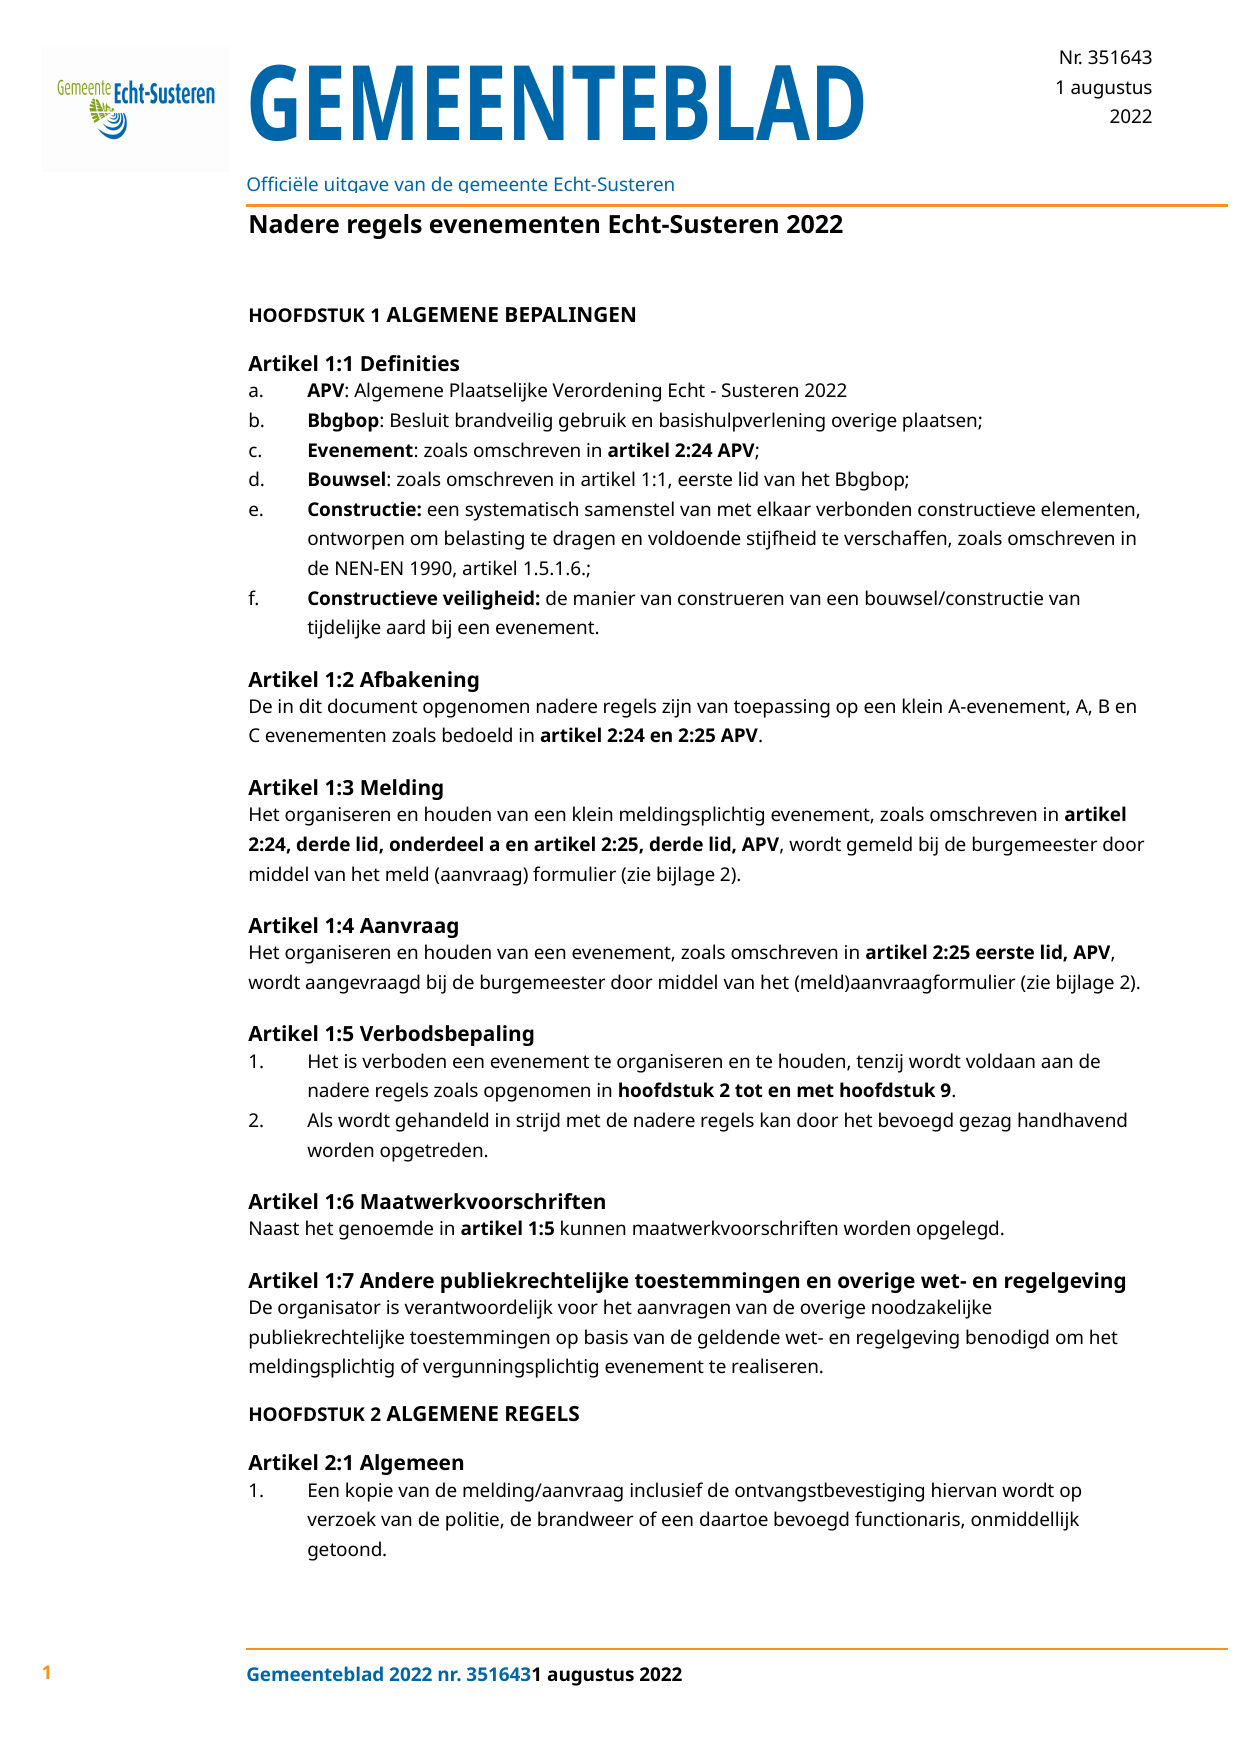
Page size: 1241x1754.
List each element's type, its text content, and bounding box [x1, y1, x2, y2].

text Artikel 1:1 Definities [248, 349, 1152, 378]
text HOOFDSTUK 1 ALGEMENE BEPALINGEN [248, 300, 1152, 328]
text Artikel 1:7 Andere publiekrechtelijke toestemmingen en overige wet- en regelgeving [248, 1266, 1152, 1294]
list Bbgbop: Besluit brandveilig gebruik en basishulpverlening overige plaatsen; [248, 407, 1152, 433]
text Naast het genoemde in artikel 1:5 kunnen maatwerkvoorschriften worden opgelegd. [248, 1216, 1152, 1241]
text Nadere regels evenementen Echt-Susteren 2022 [248, 207, 1152, 241]
text De in dit document opgenomen nadere regels zijn van toepassing op een klein A-evenement, A, B en C evenementen zoals bedoeld in artikel 2:24 en 2:25 APV. [248, 693, 1152, 748]
text Artikel 1:4 Aanvraag [248, 911, 1152, 939]
picture [41, 47, 231, 172]
list APV: Algemene Plaatselijke Verordening Echt - Susteren 2022 [248, 378, 1152, 403]
list Bouwsel: zoals omschreven in artikel 1:1, eerste lid van het Bbgbop; [248, 466, 1152, 492]
text Artikel 1:3 Melding [248, 773, 1152, 802]
text Artikel 1:5 Verbodsbepaling [248, 1019, 1152, 1048]
text Artikel 1:2 Afbakening [248, 665, 1152, 693]
text Het organiseren en houden van een evenement, zoals omschreven in artikel 2:25 eerste lid, APV, wordt aangevraagd bij de burgemeester door middel van het (meld)aanvraagformulier (zie bijlage 2). [248, 939, 1152, 995]
text Artikel 1:6 Maatwerkvoorschriften [248, 1187, 1152, 1216]
list Constructie: een systematisch samenstel van met elkaar verbonden constructieve elementen, ontworpen om belasting te dragen en voldoende stijfheid te verschaffen, zoals omschreven in de NEN-EN 1990, artikel 1.5.1.6.; [248, 496, 1152, 581]
text Artikel 2:1 Algemeen [248, 1448, 1152, 1477]
list Een kopie van de melding/aanvraag inclusief de ontvangstbevestiging hiervan wordt op verzoek van de politie, de brandweer of een daartoe bevoegd functionaris, onmiddellijk getoond. [248, 1477, 1152, 1562]
list Evenement: zoals omschreven in artikel 2:24 APV; [248, 437, 1152, 462]
text De organisator is verantwoordelijk voor het aanvragen van de overige noodzakelijke publiekrechtelijke toestemmingen op basis van de geldende wet- en regelgeving benodigd om het meldingsplichtig of vergunningsplichtig evenement te realiseren. [248, 1294, 1152, 1379]
list Constructieve veiligheid: de manier van construeren van een bouwsel/constructie van tijdelijke aard bij een evenement. [248, 585, 1152, 640]
list Het is verboden een evenement te organiseren en te houden, tenzij wordt voldaan aan de nadere regels zoals opgenomen in hoofdstuk 2 tot en met hoofdstuk 9. [248, 1048, 1152, 1103]
list Als wordt gehandeld in strijd met de nadere regels kan door het bevoegd gezag handhavend worden opgetreden. [248, 1107, 1152, 1162]
text HOOFDSTUK 2 ALGEMENE REGELS [248, 1399, 1152, 1428]
text Het organiseren en houden van een klein meldingsplichtig evenement, zoals omschreven in artikel 2:24, derde lid, onderdeel a en artikel 2:25, derde lid, APV, wordt gemeld bij de burgemeester door middel van het meld (aanvraag) formulier (zie bijlage 2). [248, 802, 1152, 886]
